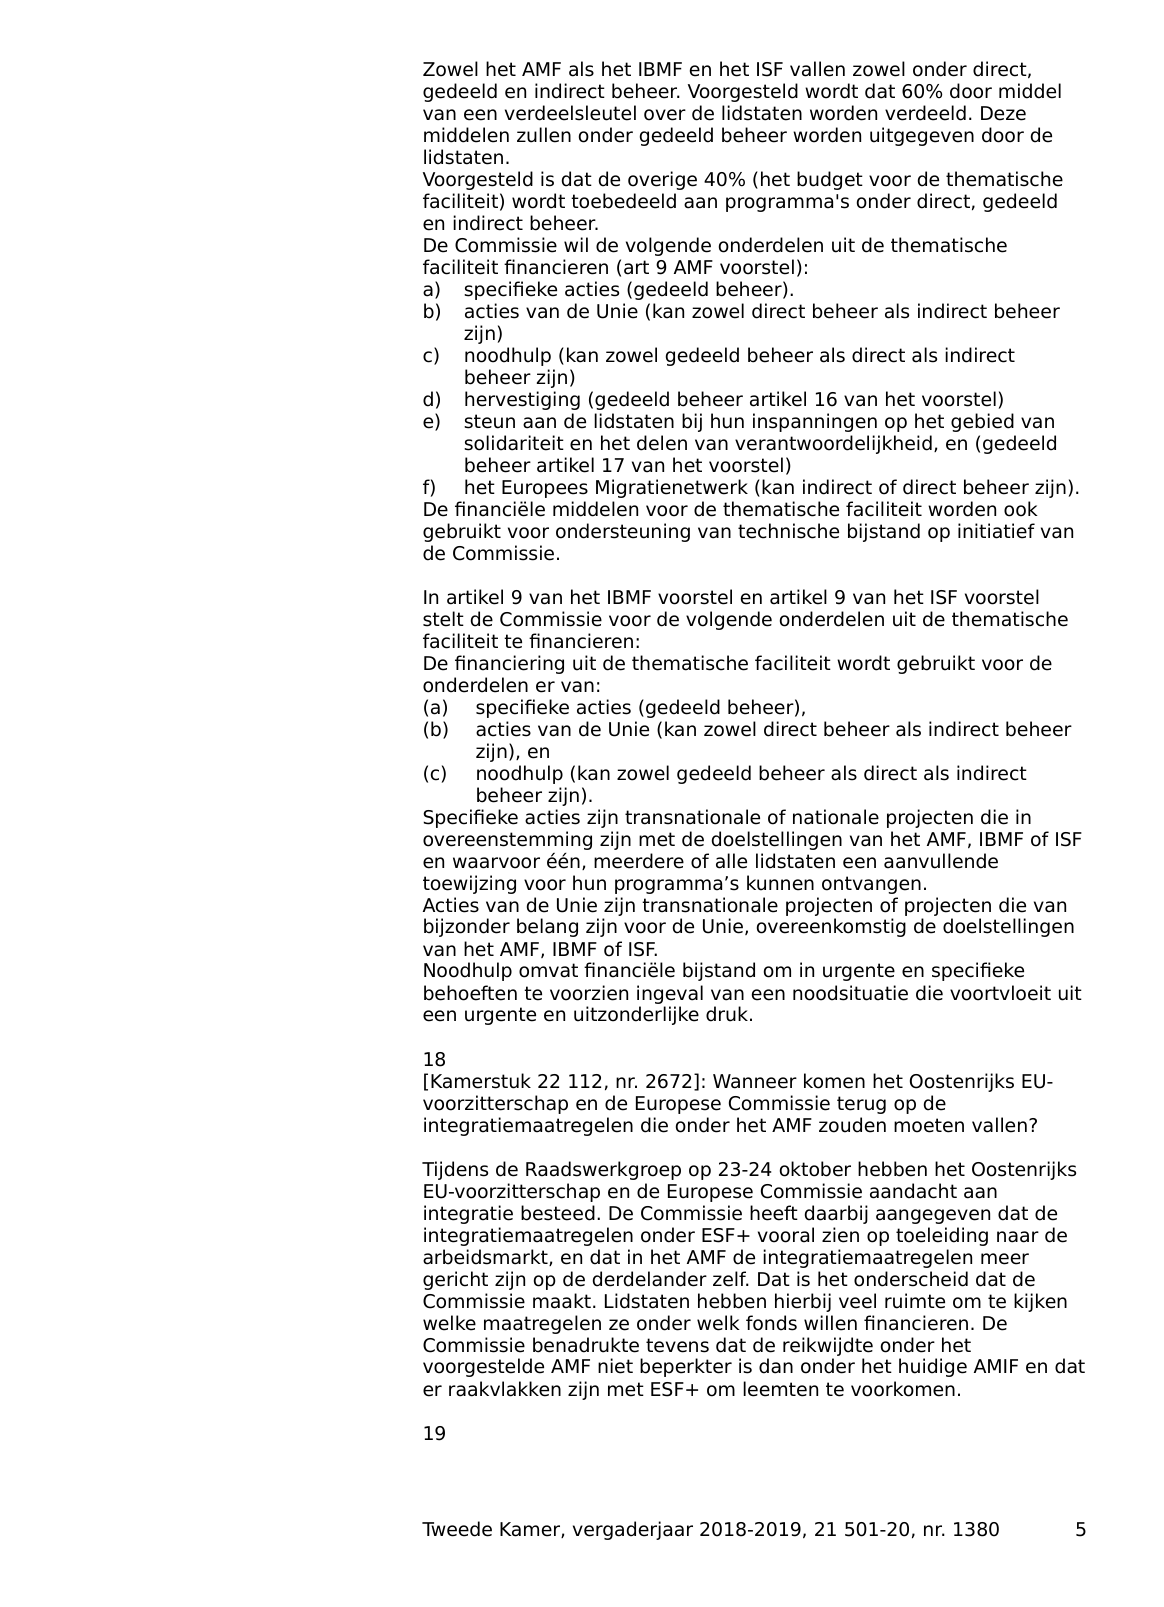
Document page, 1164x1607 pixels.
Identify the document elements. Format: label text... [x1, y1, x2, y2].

text Voorgesteld is dat de overige 40% (het budget voor de thematische faciliteit) wordt toebedeeld aan programma's onder direct, gedeeld en indirect beheer. [422, 169, 1087, 235]
text 19 [422, 1423, 1087, 1444]
text Tijdens de Raadswerkgroep op 23-24 oktober hebben het Oostenrijks EU-voorzitterschap en de Europese Commissie aandacht aan integratie besteed. De Commissie heeft daarbij aangegeven dat de integratiemaatregelen onder ESF+ vooral zien op toeleiding naar de arbeidsmarkt, en dat in het AMF de integratiemaatregelen meer gericht zijn op de derdelander zelf. Dat is het onderscheid dat de Commissie maakt. Lidstaten hebben hierbij veel ruimte om te kijken welke maatregelen ze onder welk fonds willen financieren. De Commissie benadrukte tevens dat de reikwijdte onder het voorgestelde AMF niet beperkter is dan onder het huidige AMIF en dat er raakvlakken zijn met ESF+ om leemten te voorkomen. [422, 1159, 1087, 1400]
text Specifieke acties zijn transnationale of nationale projecten die in overeenstemming zijn met de doelstellingen van het AMF, IBMF of ISF en waarvoor één, meerdere of alle lidstaten een aanvullende toewijzing voor hun programma’s kunnen ontvangen. [422, 807, 1087, 894]
text De financiering uit de thematische faciliteit wordt gebruikt voor de onderdelen er van: [422, 653, 1087, 697]
text d) hervestiging (gedeeld beheer artikel 16 van het voorstel) [422, 389, 1087, 411]
text [Kamerstuk 22 112, nr. 2672]: Wanneer komen het Oostenrijks EU-voorzitterschap en de Europese Commissie terug op de integratiemaatregelen die onder het AMF zouden moeten vallen? [422, 1071, 1087, 1136]
text b) acties van de Unie (kan zowel direct beheer als indirect beheer zijn) [422, 301, 1087, 345]
text 18 [422, 1048, 1087, 1071]
text (c) noodhulp (kan zowel gedeeld beheer als direct als indirect beheer zijn). [422, 763, 1087, 807]
text c) noodhulp (kan zowel gedeeld beheer als direct als indirect beheer zijn) [422, 345, 1087, 389]
text Acties van de Unie zijn transnationale projecten of projecten die van bijzonder belang zijn voor de Unie, overeenkomstig de doelstellingen van het AMF, IBMF of ISF. [422, 894, 1087, 960]
text De financiële middelen voor de thematische faciliteit worden ook gebruikt voor ondersteuning van technische bijstand op initiatief van de Commissie. [422, 499, 1087, 564]
text a) specifieke acties (gedeeld beheer). [422, 279, 1087, 301]
text (b) acties van de Unie (kan zowel direct beheer als indirect beheer zijn), en [422, 719, 1087, 763]
text Noodhulp omvat financiële bijstand om in urgente en specifieke behoeften te voorzien ingeval van een noodsituatie die voortvloeit uit een urgente en uitzonderlijke druk. [422, 960, 1087, 1026]
text e) steun aan de lidstaten bij hun inspanningen op het gebied van solidariteit en het delen van verantwoordelijkheid, en (gedeeld beheer artikel 17 van het voorstel) [422, 411, 1087, 477]
text In artikel 9 van het IBMF voorstel en artikel 9 van het ISF voorstel stelt de Commissie voor de volgende onderdelen uit de thematische faciliteit te financieren: [422, 587, 1087, 653]
text f) het Europees Migratienetwerk (kan indirect of direct beheer zijn). [422, 477, 1087, 499]
text (a) specifieke acties (gedeeld beheer), [422, 697, 1087, 719]
text Zowel het AMF als het IBMF en het ISF vallen zowel onder direct, gedeeld en indirect beheer. Voorgesteld wordt dat 60% door middel van een verdeelsleutel over de lidstaten worden verdeeld. Deze middelen zullen onder gedeeld beheer worden uitgegeven door de lidstaten. [422, 59, 1087, 169]
text De Commissie wil de volgende onderdelen uit de thematische faciliteit financieren (art 9 AMF voorstel): [422, 235, 1087, 279]
